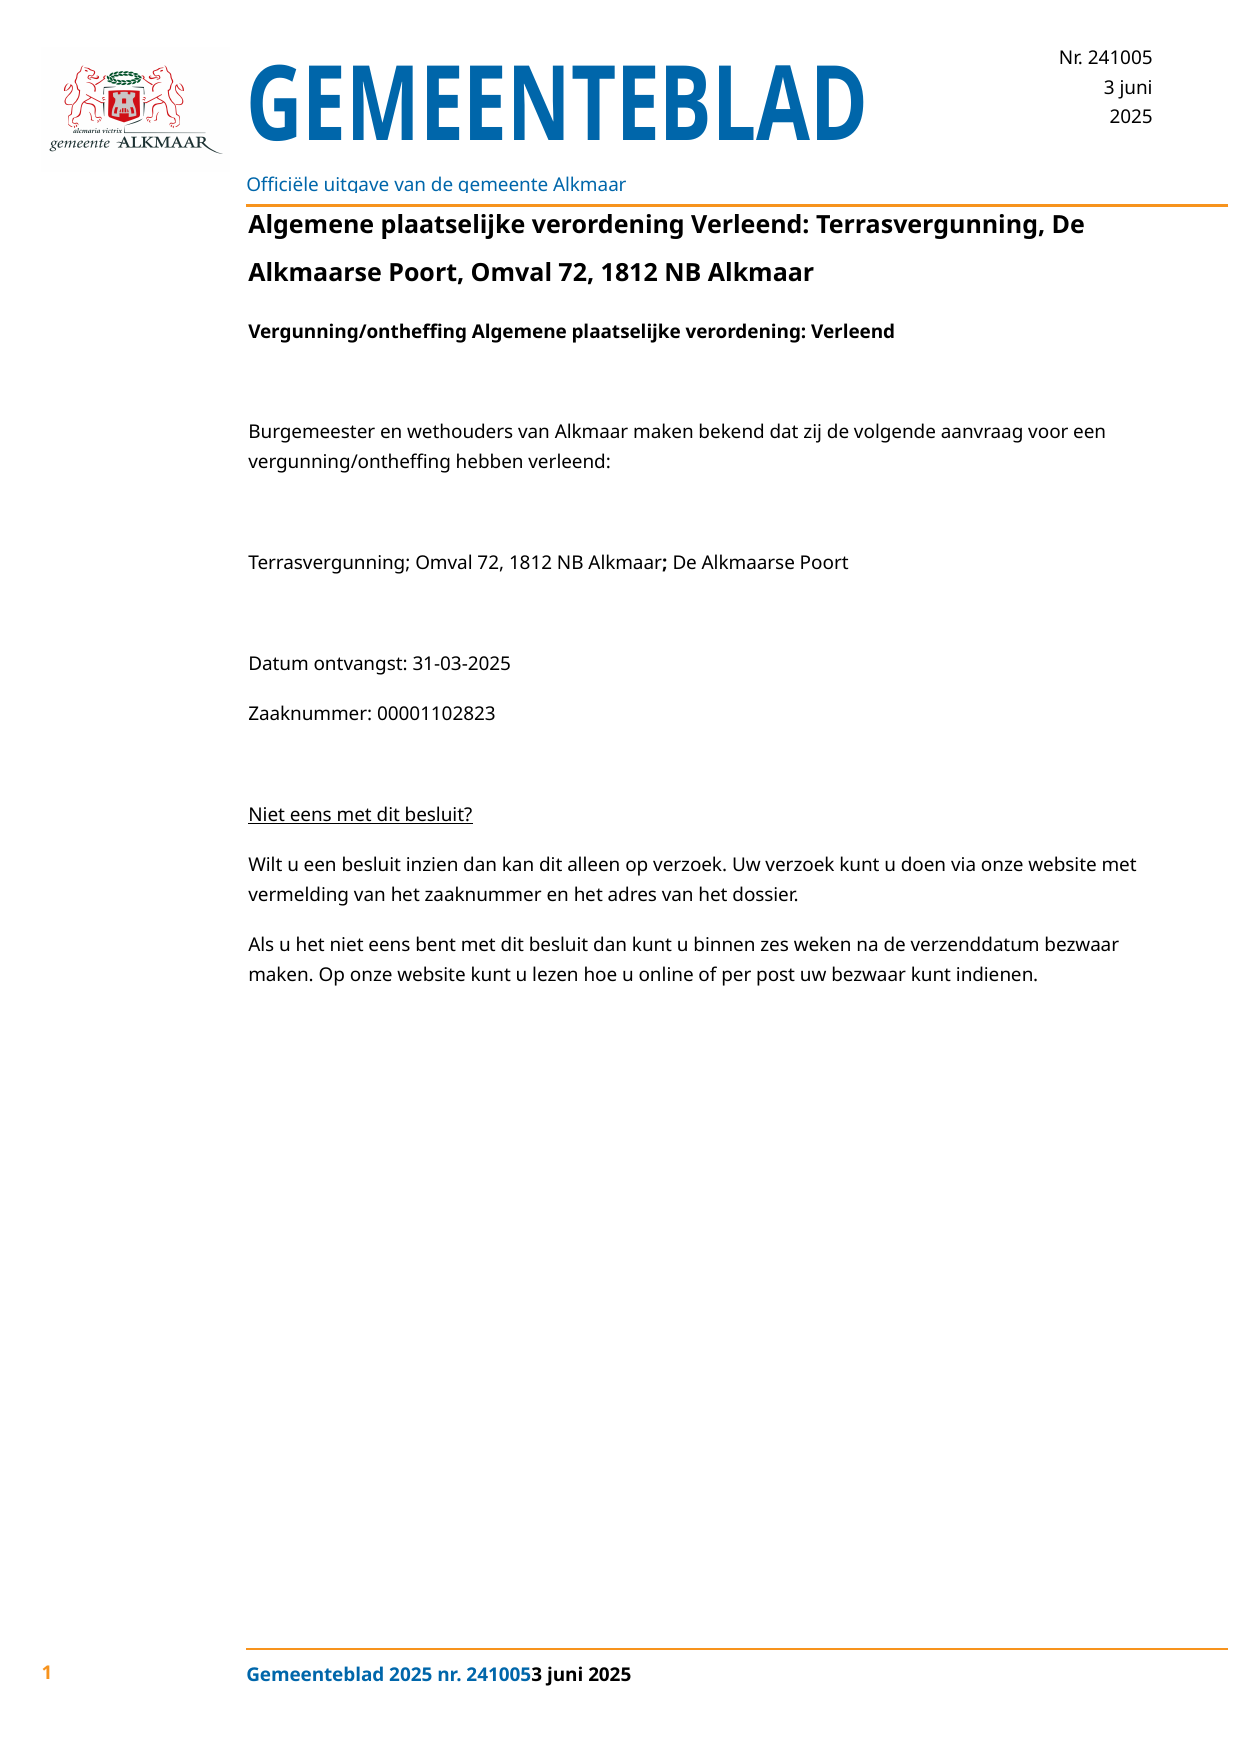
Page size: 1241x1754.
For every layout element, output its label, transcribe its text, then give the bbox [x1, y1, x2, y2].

text Zaaknummer: 00001102823 [248, 700, 1152, 726]
text Terrasvergunning; Omval 72, 1812 NB Alkmaar; De Alkmaarse Poort [248, 549, 1152, 575]
text Algemene plaatselijke verordening Verleend: Terrasvergunning, De Alkmaarse Poort, Omval 72, 1812 NB Alkmaar [248, 207, 1152, 288]
text Als u het niet eens bent met dit besluit dan kunt u binnen zes weken na de verzenddatum bezwaar maken. Op onze website kunt u lezen hoe u online of per post uw bezwaar kunt indienen. [248, 932, 1152, 987]
text Burgemeester en wethouders van Alkmaar maken bekend dat zij de volgende aanvraag voor een vergunning/ontheffing hebben verleend: [248, 419, 1152, 474]
text Vergunning/ontheffing Algemene plaatselijke verordening: Verleend [248, 318, 1152, 344]
text Datum ontvangst: 31-03-2025 [248, 650, 1152, 676]
text Niet eens met dit besluit? [248, 801, 1152, 827]
text Wilt u een besluit inzien dan kan dit alleen op verzoek. Uw verzoek kunt u doen via onze website met vermelding van het zaaknummer en het adres van het dossier. [248, 852, 1152, 907]
picture [41, 47, 231, 172]
